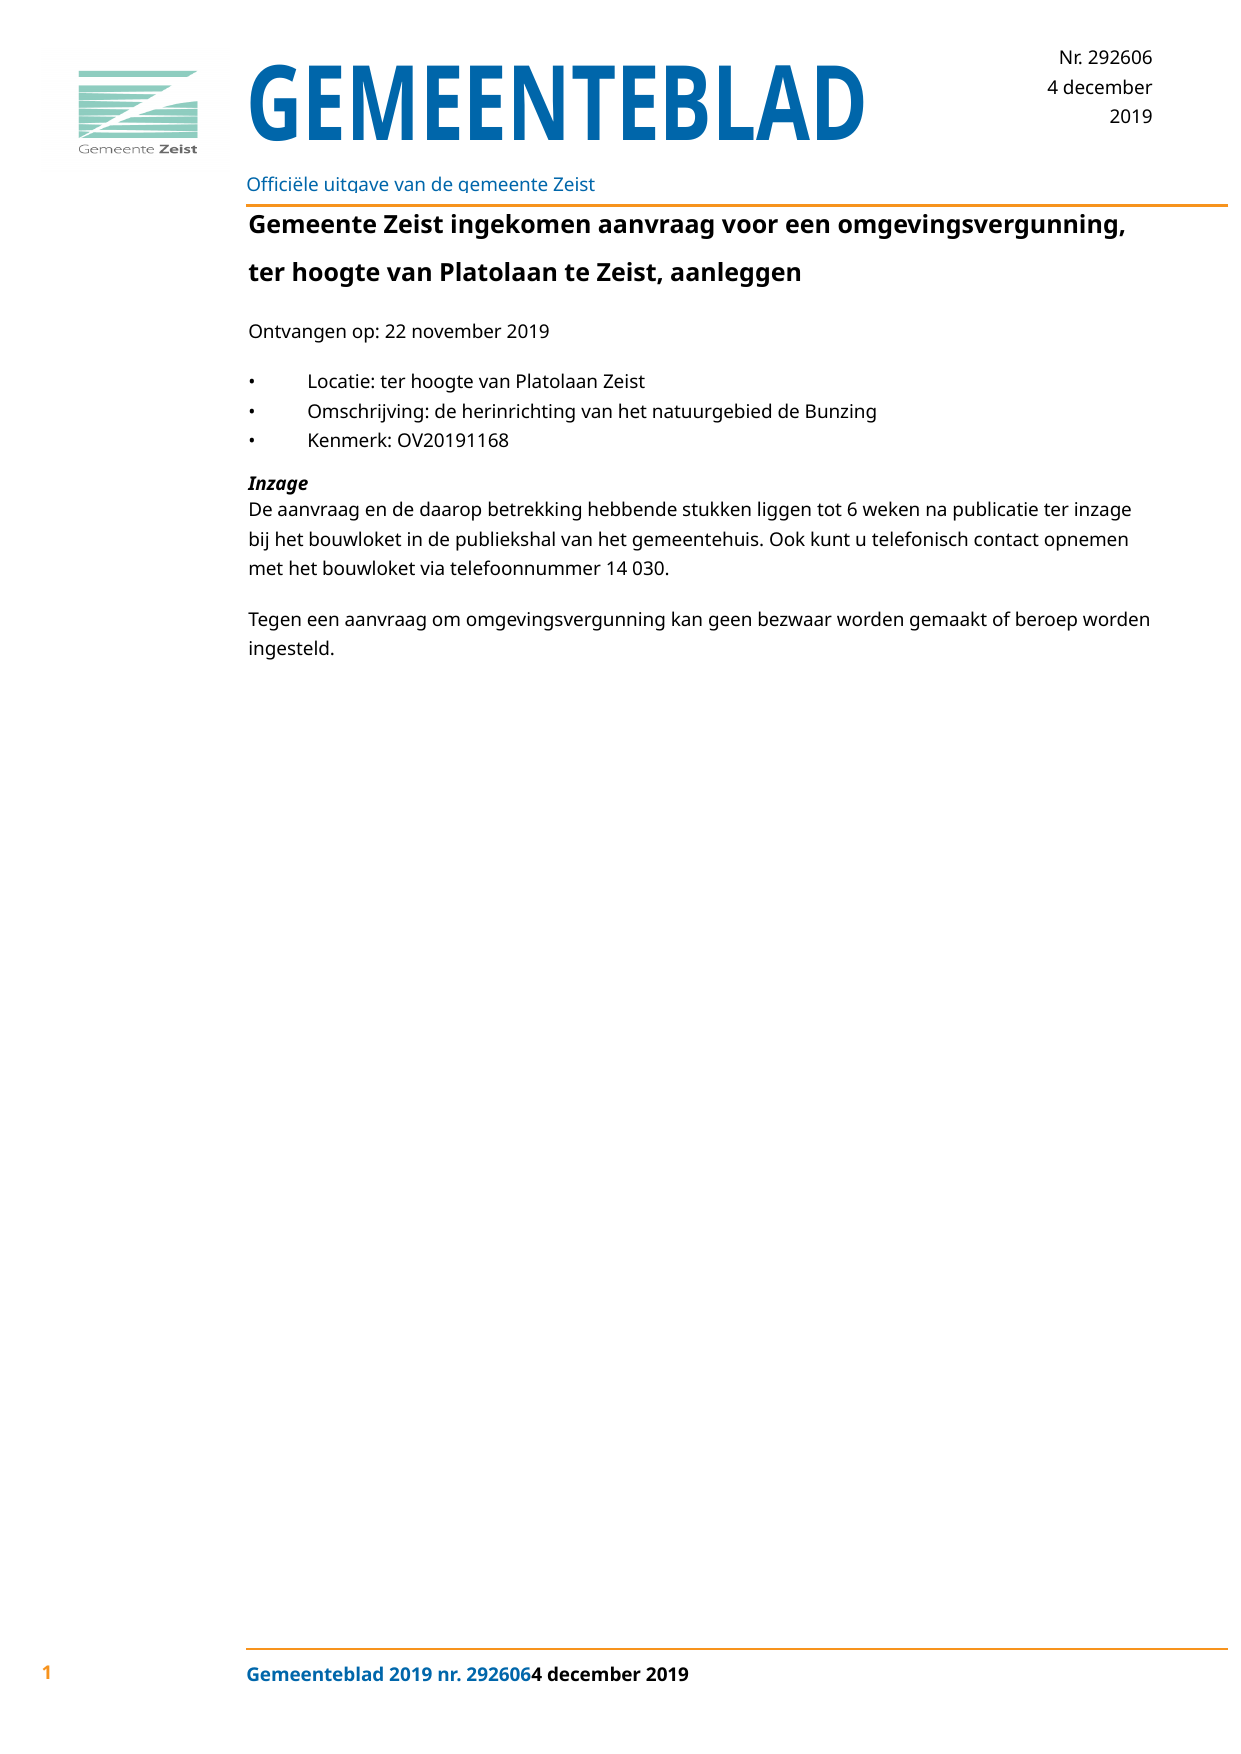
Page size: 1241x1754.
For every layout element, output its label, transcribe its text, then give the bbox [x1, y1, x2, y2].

text Inzage [248, 471, 1152, 496]
list Omschrijving: de herinrichting van het natuurgebied de Bunzing [248, 398, 1152, 424]
text De aanvraag en de daarop betrekking hebbende stukken liggen tot 6 weken na publicatie ter inzage bij het bouwloket in de publiekshal van het gemeentehuis. Ook kunt u telefonisch contact opnemen met het bouwloket via telefoonnummer 14 030. [248, 496, 1152, 581]
list Kenmerk: OV20191168 [248, 427, 1152, 453]
picture [41, 47, 231, 172]
text Ontvangen op: 22 november 2019 [248, 318, 1152, 344]
list Locatie: ter hoogte van Platolaan Zeist [248, 368, 1152, 394]
text Gemeente Zeist ingekomen aanvraag voor een omgevingsvergunning, ter hoogte van Platolaan te Zeist, aanleggen [248, 207, 1152, 288]
text Tegen een aanvraag om omgevingsvergunning kan geen bezwaar worden gemaakt of beroep worden ingesteld. [248, 606, 1152, 661]
